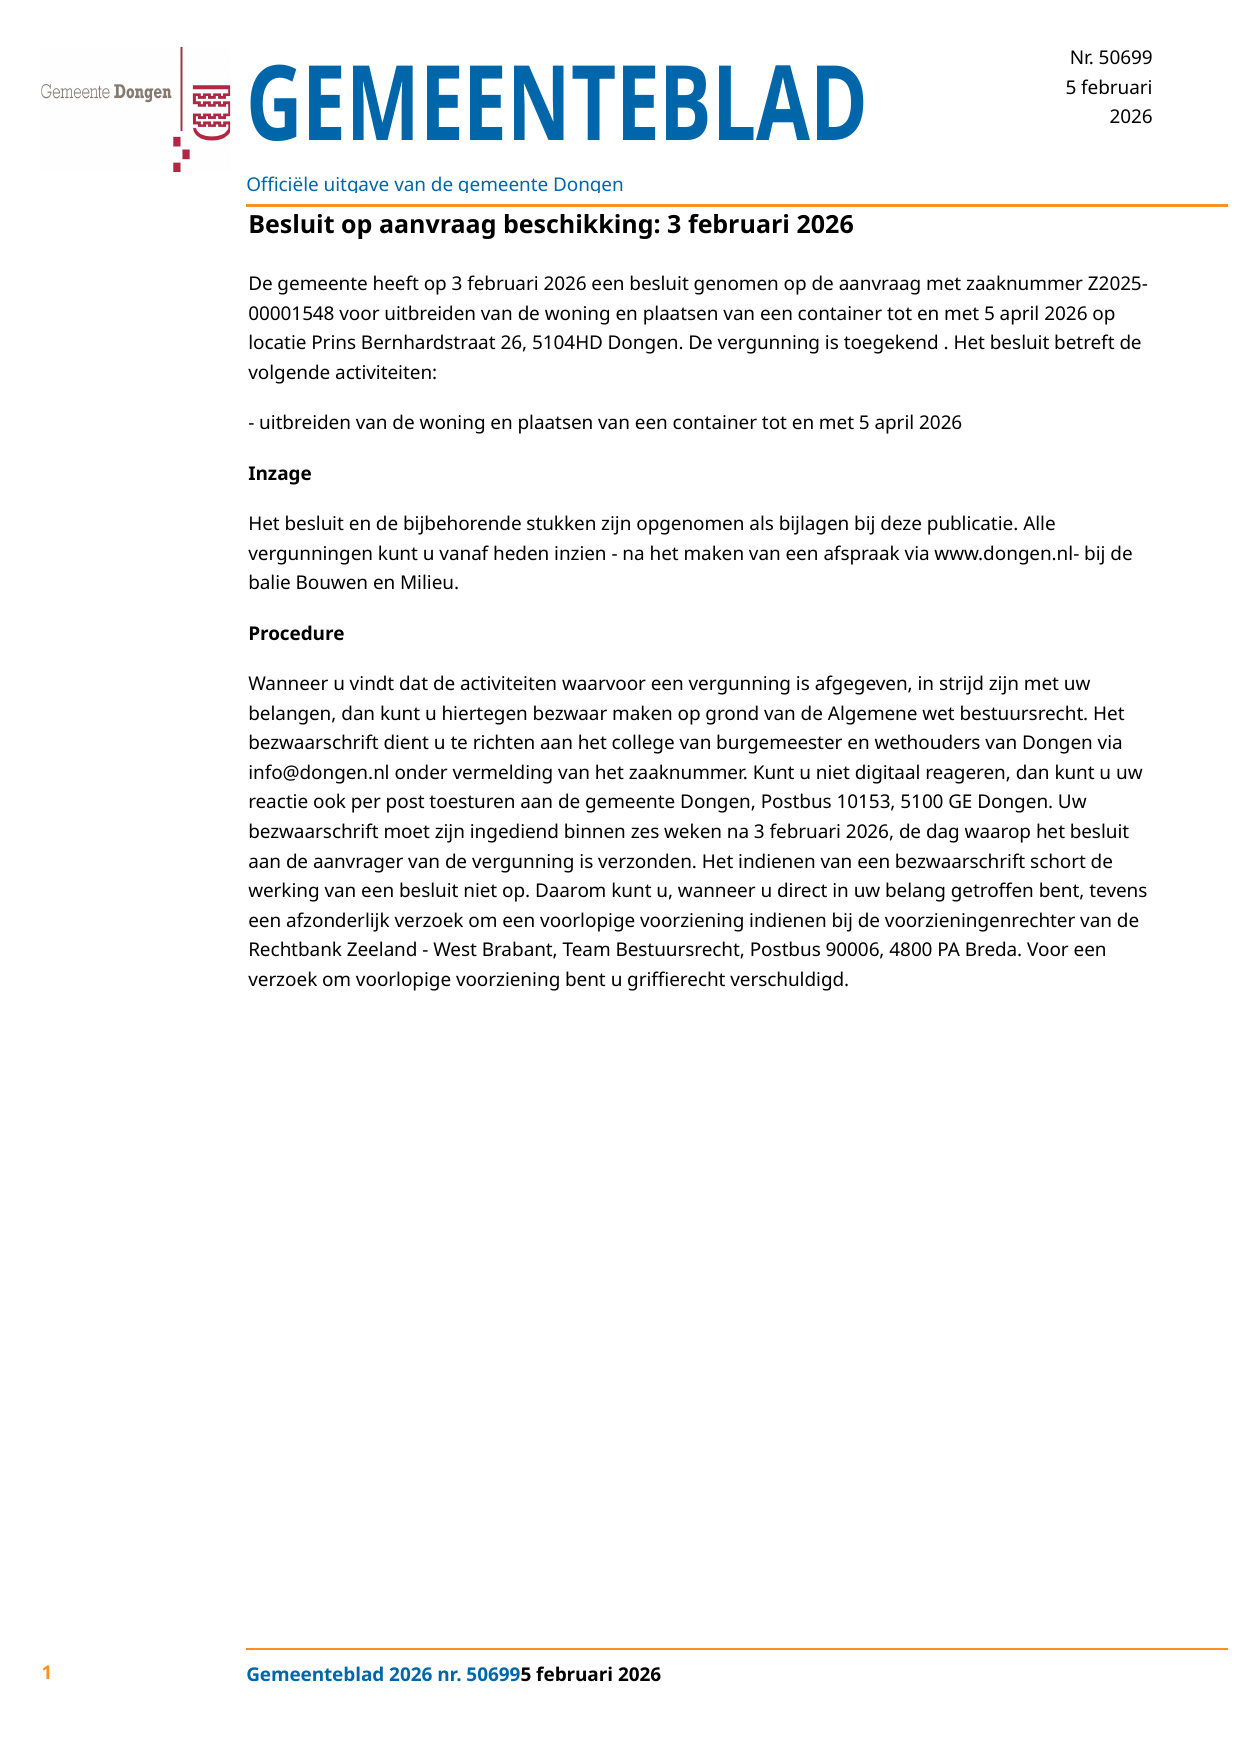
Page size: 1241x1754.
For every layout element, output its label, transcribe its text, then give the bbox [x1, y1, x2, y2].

text Het besluit en de bijbehorende stukken zijn opgenomen als bijlagen bij deze publicatie. Alle vergunningen kunt u vanaf heden inzien - na het maken van een afspraak via www.dongen.nl- bij de balie Bouwen en Milieu. [248, 510, 1152, 595]
text De gemeente heeft op 3 februari 2026 een besluit genomen op de aanvraag met zaaknummer Z2025-00001548 voor uitbreiden van de woning en plaatsen van een container tot en met 5 april 2026 op locatie Prins Bernhardstraat 26, 5104HD Dongen. De vergunning is toegekend . Het besluit betreft de volgende activiteiten: [248, 270, 1152, 385]
text - uitbreiden van de woning en plaatsen van een container tot en met 5 april 2026 [248, 409, 1152, 435]
text Inzage [248, 460, 1152, 486]
text Wanneer u vindt dat de activiteiten waarvoor een vergunning is afgegeven, in strijd zijn met uw belangen, dan kunt u hiertegen bezwaar maken op grond van de Algemene wet bestuursrecht. Het bezwaarschrift dient u te richten aan het college van burgemeester en wethouders van Dongen via info@dongen.nl onder vermelding van het zaaknummer. Kunt u niet digitaal reageren, dan kunt u uw reactie ook per post toesturen aan de gemeente Dongen, Postbus 10153, 5100 GE Dongen. Uw bezwaarschrift moet zijn ingediend binnen zes weken na 3 februari 2026, de dag waarop het besluit aan de aanvrager van de vergunning is verzonden. Het indienen van een bezwaarschrift schort de werking van een besluit niet op. Daarom kunt u, wanneer u direct in uw belang getroffen bent, tevens een afzonderlijk verzoek om een voorlopige voorziening indienen bij de voorzieningenrechter van de Rechtbank Zeeland - West Brabant, Team Bestuursrecht, Postbus 90006, 4800 PA Breda. Voor een verzoek om voorlopige voorziening bent u griffierecht verschuldigd. [248, 670, 1152, 992]
picture [41, 47, 231, 172]
text Besluit op aanvraag beschikking: 3 februari 2026 [248, 207, 1152, 241]
text Procedure [248, 620, 1152, 646]
